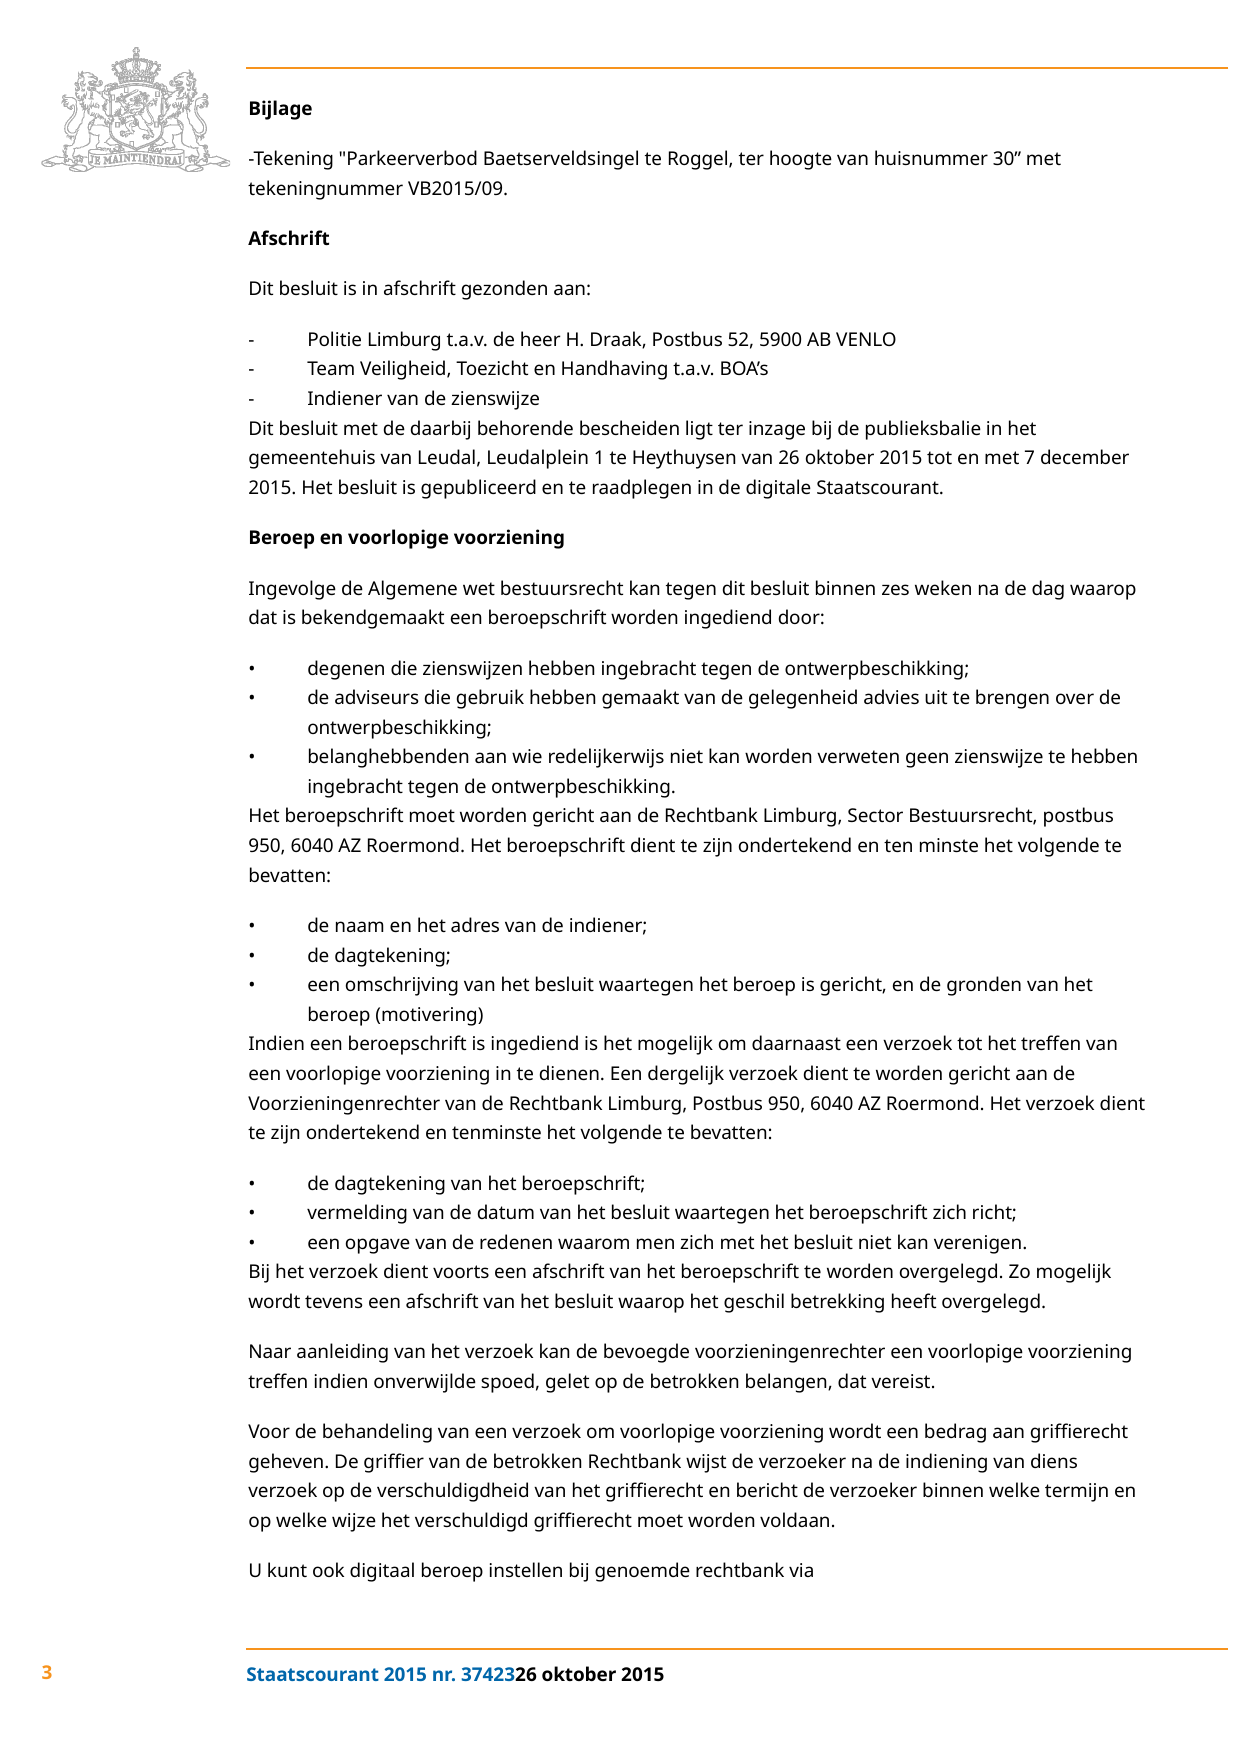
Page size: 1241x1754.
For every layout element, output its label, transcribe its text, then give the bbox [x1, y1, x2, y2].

picture [41, 47, 231, 172]
text U kunt ook digitaal beroep instellen bij genoemde rechtbank via [248, 1558, 1152, 1583]
list de dagtekening van het beroepschrift; [248, 1170, 1152, 1196]
text Voor de behandeling van een verzoek om voorlopige voorziening wordt een bedrag aan griffierecht geheven. De griffier van de betrokken Rechtbank wijst de verzoeker na de indiening van diens verzoek op de verschuldigdheid van het griffierecht en bericht de verzoeker binnen welke termijn en op welke wijze het verschuldigd griffierecht moet worden voldaan. [248, 1418, 1152, 1533]
list een opgave van de redenen waarom men zich met het besluit niet kan verenigen. [248, 1229, 1152, 1255]
list een omschrijving van het besluit waartegen het beroep is gericht, en de gronden van het beroep (motivering) [248, 971, 1152, 1027]
text -Tekening "Parkeerverbod Baetserveldsingel te Roggel, ter hoogte van huisnummer 30” met tekeningnummer VB2015/09. [248, 145, 1152, 201]
text Naar aanleiding van het verzoek kan de bevoegde voorzieningenrechter een voorlopige voorziening treffen indien onverwijlde spoed, gelet op de betrokken belangen, dat vereist. [248, 1338, 1152, 1394]
text Afschrift [248, 225, 1152, 251]
list belanghebbenden aan wie redelijkerwijs niet kan worden verweten geen zienswijze te hebben ingebracht tegen de ontwerpbeschikking. [248, 743, 1152, 799]
list Indiener van de zienswijze [248, 385, 1152, 411]
list Politie Limburg t.a.v. de heer H. Draak, Postbus 52, 5900 AB VENLO [248, 326, 1152, 352]
text Dit besluit is in afschrift gezonden aan: [248, 276, 1152, 301]
text Bij het verzoek dient voorts een afschrift van het beroepschrift te worden overgelegd. Zo mogelijk wordt tevens een afschrift van het besluit waarop het geschil betrekking heeft overgelegd. [248, 1258, 1152, 1314]
text Bijlage [248, 95, 1152, 121]
text Het beroepschrift moet worden gericht aan de Rechtbank Limburg, Sector Bestuursrecht, postbus 950, 6040 AZ Roermond. Het beroepschrift dient te zijn ondertekend en ten minste het volgende te bevatten: [248, 803, 1152, 888]
list Team Veiligheid, Toezicht en Handhaving t.a.v. BOA’s [248, 356, 1152, 381]
text Indien een beroepschrift is ingediend is het mogelijk om daarnaast een verzoek tot het treffen van een voorlopige voorziening in te dienen. Een dergelijk verzoek dient te worden gericht aan de Voorzieningenrechter van de Rechtbank Limburg, Postbus 950, 6040 AZ Roermond. Het verzoek dient te zijn ondertekend en tenminste het volgende te bevatten: [248, 1031, 1152, 1145]
list degenen die zienswijzen hebben ingebracht tegen de ontwerpbeschikking; [248, 655, 1152, 681]
list vermelding van de datum van het besluit waartegen het beroepschrift zich richt; [248, 1199, 1152, 1225]
list de dagtekening; [248, 942, 1152, 968]
list de naam en het adres van de indiener; [248, 912, 1152, 938]
text Dit besluit met de daarbij behorende bescheiden ligt ter inzage bij de publieksbalie in het gemeentehuis van Leudal, Leudalplein 1 te Heythuysen van 26 oktober 2015 tot en met 7 december 2015. Het besluit is gepubliceerd en te raadplegen in de digitale Staatscourant. [248, 415, 1152, 500]
text Beroep en voorlopige voorziening [248, 524, 1152, 550]
text Ingevolge de Algemene wet bestuursrecht kan tegen dit besluit binnen zes weken na de dag waarop dat is bekendgemaakt een beroepschrift worden ingediend door: [248, 575, 1152, 630]
list de adviseurs die gebruik hebben gemaakt van de gelegenheid advies uit te brengen over de ontwerpbeschikking; [248, 684, 1152, 740]
